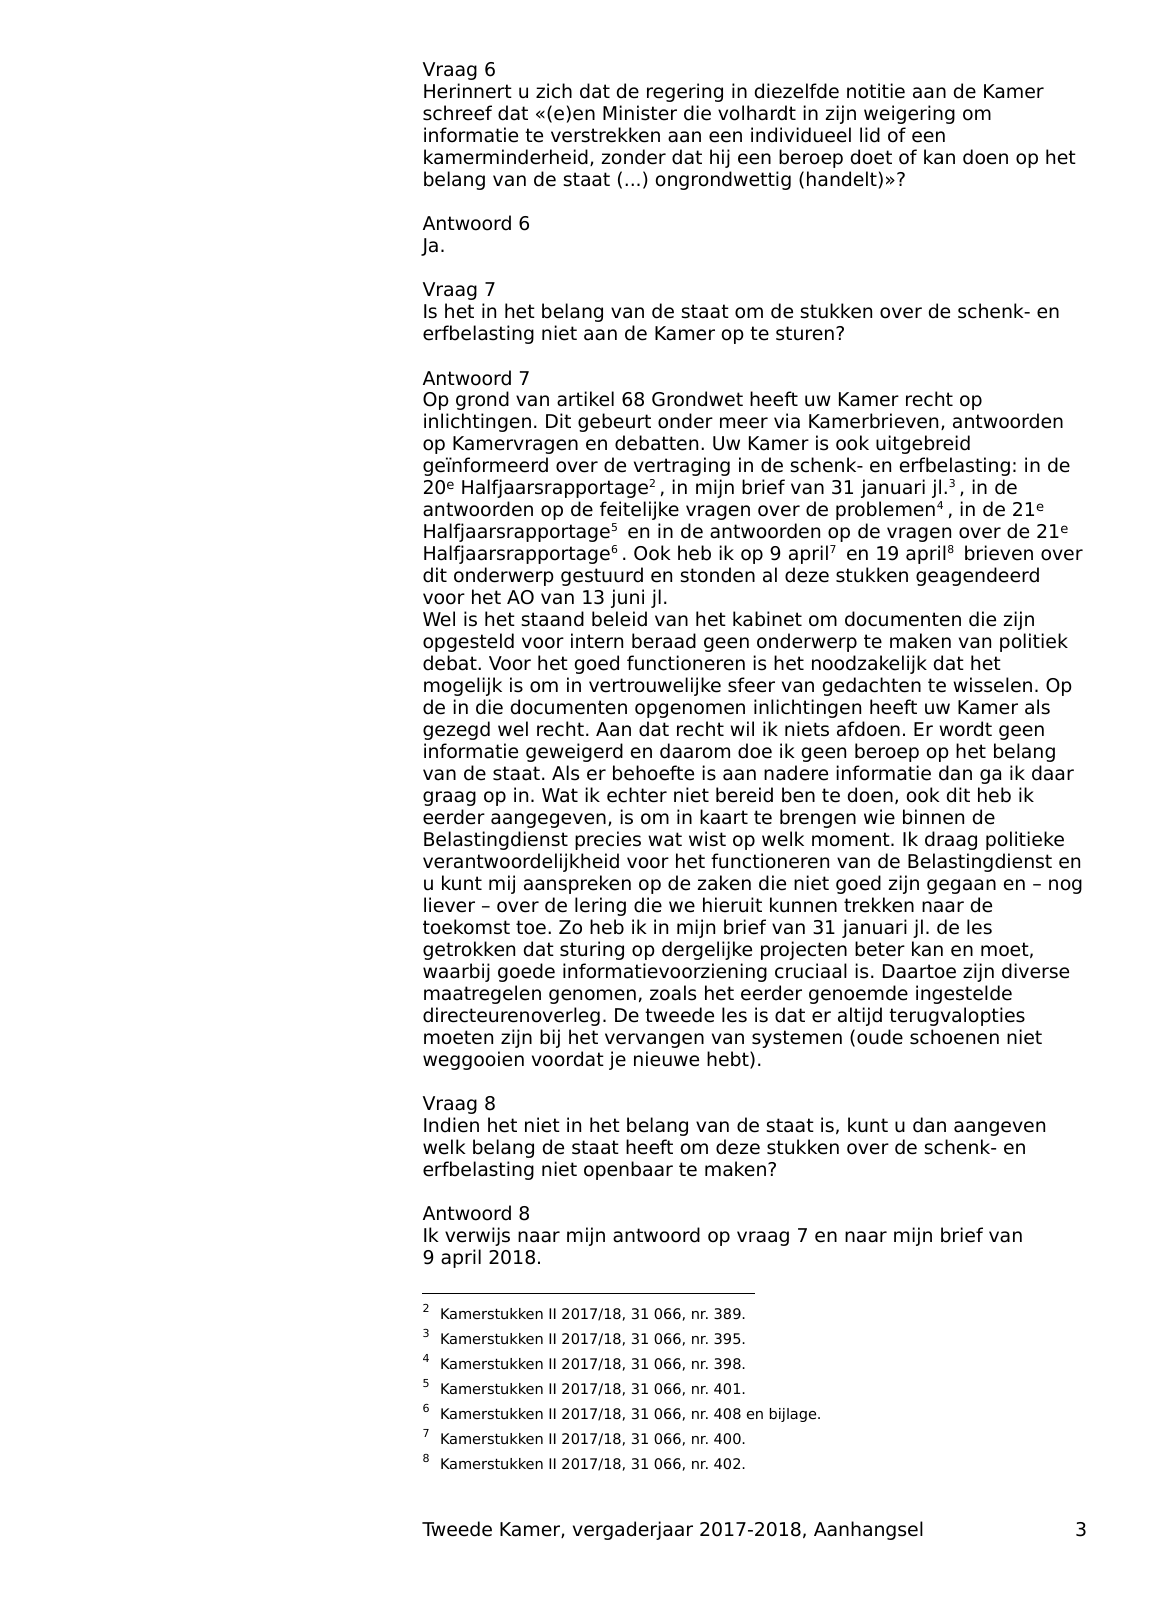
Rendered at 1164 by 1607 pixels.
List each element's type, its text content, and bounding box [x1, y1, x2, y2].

text Ik verwijs naar mijn antwoord op vraag 7 en naar mijn brief van 9 april 2018. [422, 1225, 1087, 1269]
text Indien het niet in het belang van de staat is, kunt u dan aangeven welk belang de staat heeft om deze stukken over de schenk- en erfbelasting niet openbaar te maken? [422, 1115, 1087, 1181]
text Wel is het staand beleid van het kabinet om documenten die zijn opgesteld voor intern beraad geen onderwerp te maken van politiek debat. Voor het goed functioneren is het noodzakelijk dat het mogelijk is om in vertrouwelijke sfeer van gedachten te wisselen. Op de in die documenten opgenomen inlichtingen heeft uw Kamer als gezegd wel recht. Aan dat recht wil ik niets afdoen. Er wordt geen informatie geweigerd en daarom doe ik geen beroep op het belang van de staat. Als er behoefte is aan nadere informatie dan ga ik daar graag op in. Wat ik echter niet bereid ben te doen, ook dit heb ik eerder aangegeven, is om in kaart te brengen wie binnen de Belastingdienst precies wat wist op welk moment. Ik draag politieke verantwoordelijkheid voor het functioneren van de Belastingdienst en u kunt mij aanspreken op de zaken die niet goed zijn gegaan en – nog liever – over de lering die we hieruit kunnen trekken naar de toekomst toe. Zo heb ik in mijn brief van 31 januari jl. de les getrokken dat sturing op dergelijke projecten beter kan en moet, waarbij goede informatievoorziening cruciaal is. Daartoe zijn diverse maatregelen genomen, zoals het eerder genoemde ingestelde directeurenoverleg. De tweede les is dat er altijd terugvalopties moeten zijn bij het vervangen van systemen (oude schoenen niet weggooien voordat je nieuwe hebt). [422, 609, 1087, 1071]
text Is het in het belang van de staat om de stukken over de schenk- en erfbelasting niet aan de Kamer op te sturen? [422, 301, 1087, 345]
text Kamerstukken II 2017/18, 31 066, nr. 402. [422, 1452, 1087, 1474]
text Vraag 8 [422, 1093, 1087, 1115]
text Kamerstukken II 2017/18, 31 066, nr. 401. [422, 1377, 1087, 1399]
text Antwoord 6 [422, 213, 1087, 235]
text Antwoord 7 [422, 367, 1087, 389]
text Kamerstukken II 2017/18, 31 066, nr. 395. [422, 1327, 1087, 1349]
text Kamerstukken II 2017/18, 31 066, nr. 400. [422, 1427, 1087, 1449]
text Kamerstukken II 2017/18, 31 066, nr. 398. [422, 1352, 1087, 1374]
text Ja. [422, 235, 1087, 257]
text Vraag 7 [422, 279, 1087, 301]
text Vraag 6 [422, 59, 1087, 81]
text Herinnert u zich dat de regering in diezelfde notitie aan de Kamer schreef dat «(e)en Minister die volhardt in zijn weigering om informatie te verstrekken aan een individueel lid of een kamerminderheid, zonder dat hij een beroep doet of kan doen op het belang van de staat (...) ongrondwettig (handelt)»? [422, 81, 1087, 191]
text Kamerstukken II 2017/18, 31 066, nr. 389. [422, 1302, 1087, 1324]
text Kamerstukken II 2017/18, 31 066, nr. 408 en bijlage. [422, 1402, 1087, 1424]
text Op grond van artikel 68 Grondwet heeft uw Kamer recht op inlichtingen. Dit gebeurt onder meer via Kamerbrieven, antwoorden op Kamervragen en debatten. Uw Kamer is ook uitgebreid geïnformeerd over de vertraging in de schenk- en erfbelasting: in de 20e Halfjaarsrapportage, in mijn brief van 31 januari jl., in de antwoorden op de feitelijke vragen over de problemen, in de 21e Halfjaarsrapportage en in de antwoorden op de vragen over de 21e Halfjaarsrapportage. Ook heb ik op 9 april en 19 april brieven over dit onderwerp gestuurd en stonden al deze stukken geagendeerd voor het AO van 13 juni jl. [422, 389, 1087, 609]
text Antwoord 8 [422, 1203, 1087, 1225]
